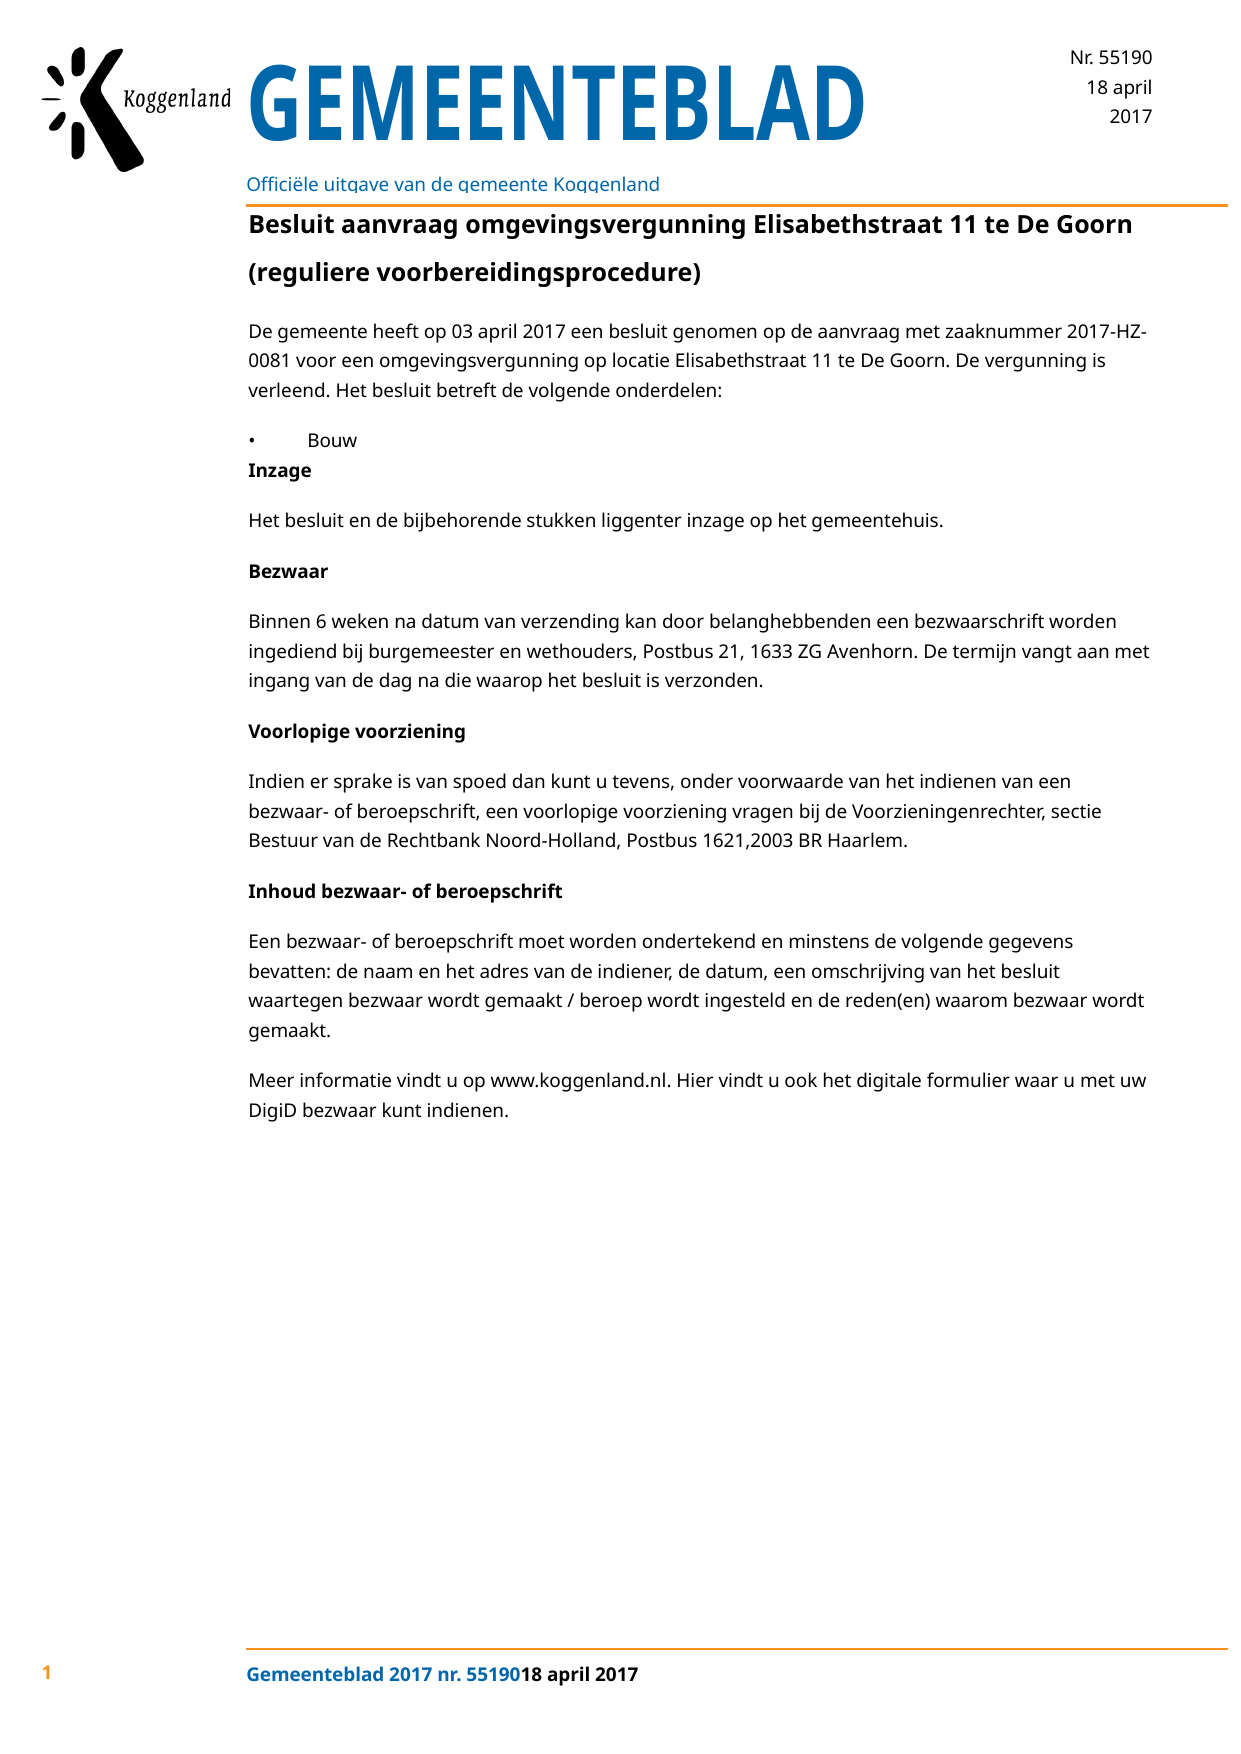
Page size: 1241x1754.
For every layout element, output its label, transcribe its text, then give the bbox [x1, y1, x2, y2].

text Het besluit en de bijbehorende stukken liggenter inzage op het gemeentehuis. [248, 507, 1152, 533]
text Inzage [248, 457, 1152, 483]
text Meer informatie vindt u op www.koggenland.nl. Hier vindt u ook het digitale formulier waar u met uw DigiD bezwaar kunt indienen. [248, 1067, 1152, 1123]
text Een bezwaar- of beroepschrift moet worden ondertekend en minstens de volgende gegevens bevatten: de naam en het adres van de indiener, de datum, een omschrijving van het besluit waartegen bezwaar wordt gemaakt / beroep wordt ingesteld en de reden(en) waarom bezwaar wordt gemaakt. [248, 928, 1152, 1043]
text Indien er sprake is van spoed dan kunt u tevens, onder voorwaarde van het indienen van een bezwaar- of beroepschrift, een voorlopige voorziening vragen bij de Voorzieningenrechter, sectie Bestuur van de Rechtbank Noord-Holland, Postbus 1621,2003 BR Haarlem. [248, 768, 1152, 853]
picture [41, 47, 231, 172]
text De gemeente heeft op 03 april 2017 een besluit genomen op de aanvraag met zaaknummer 2017-HZ-0081 voor een omgevingsvergunning op locatie Elisabethstraat 11 te De Goorn. De vergunning is verleend. Het besluit betreft de volgende onderdelen: [248, 318, 1152, 403]
text Inhoud bezwaar- of beroepschrift [248, 878, 1152, 904]
list Bouw [248, 427, 1152, 453]
text Voorlopige voorziening [248, 718, 1152, 744]
text Besluit aanvraag omgevingsvergunning Elisabethstraat 11 te De Goorn (reguliere voorbereidingsprocedure) [248, 207, 1152, 288]
text Bezwaar [248, 558, 1152, 584]
text Binnen 6 weken na datum van verzending kan door belanghebbenden een bezwaarschrift worden ingediend bij burgemeester en wethouders, Postbus 21, 1633 ZG Avenhorn. De termijn vangt aan met ingang van de dag na die waarop het besluit is verzonden. [248, 608, 1152, 693]
